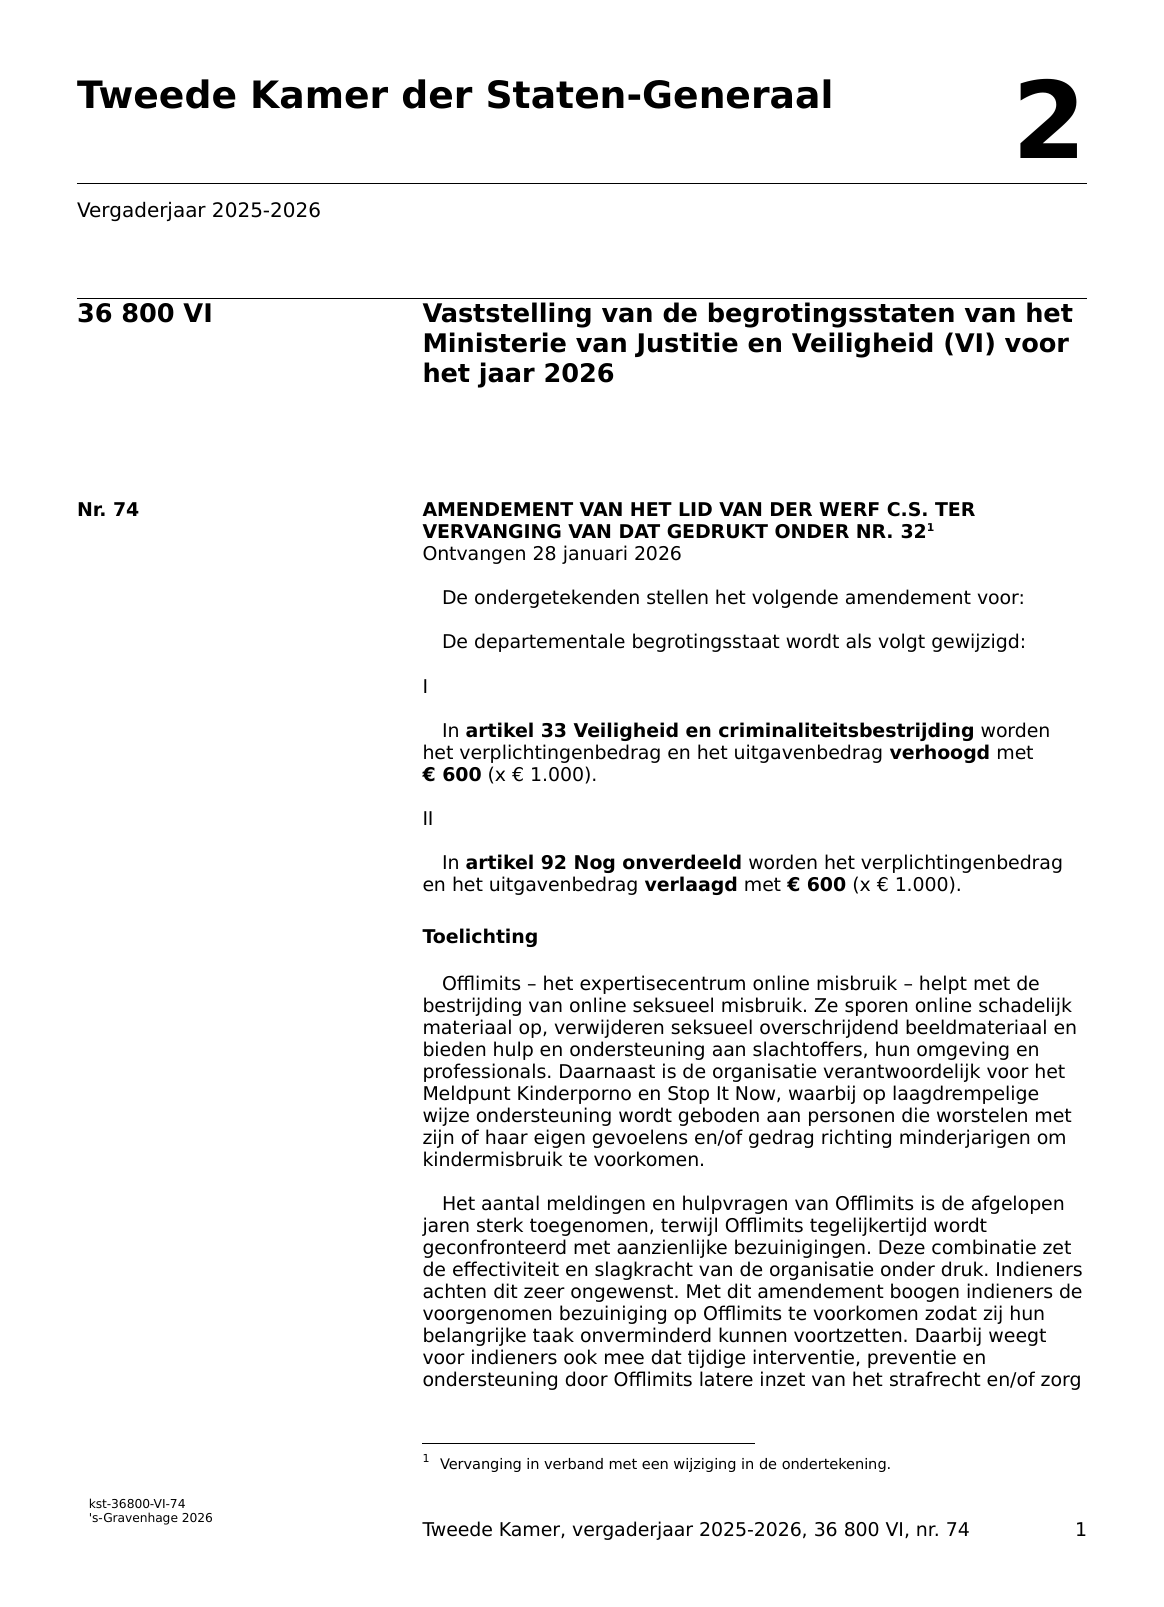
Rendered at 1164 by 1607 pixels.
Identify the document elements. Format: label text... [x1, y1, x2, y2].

table_header Tweede Kamer der Staten-Generaal [77, 59, 886, 183]
text Ontvangen 28 januari 2026 [422, 543, 1087, 565]
text II [422, 808, 1087, 830]
table_header 2 [886, 59, 1087, 183]
text De ondergetekenden stellen het volgende amendement voor: [422, 587, 1087, 609]
text 's-Gravenhage 2026 [88, 1511, 323, 1525]
text kst-36800-VI-74 [88, 1497, 323, 1511]
table_cell Vergaderjaar 2025-2026 [77, 184, 1087, 298]
text In artikel 92 Nog onverdeeld worden het verplichtingenbedrag en het uitgavenbedrag verlaagd met € 600 (x € 1.000). [422, 852, 1087, 896]
text De departementale begrotingsstaat wordt als volgt gewijzigd: [422, 631, 1087, 653]
text I [422, 676, 1087, 697]
text Het aantal meldingen en hulpvragen van Offlimits is de afgelopen jaren sterk toegenomen, terwijl Offlimits tegelijkertijd wordt geconfronteerd met aanzienlijke bezuinigingen. Deze combinatie zet de effectiviteit en slagkracht van de organisatie onder druk. Indieners achten dit zeer ongewenst. Met dit amendement boogen indieners de voorgenomen bezuiniging op Offlimits te voorkomen zodat zij hun belangrijke taak onverminderd kunnen voortzetten. Daarbij weegt voor indieners ook mee dat tijdige interventie, preventie en ondersteuning door Offlimits latere inzet van het strafrecht en/of zorg [422, 1193, 1087, 1391]
text Offlimits – het expertisecentrum online misbruik – helpt met de bestrijding van online seksueel misbruik. Ze sporen online schadelijk materiaal op, verwijderen seksueel overschrijdend beeldmateriaal en bieden hulp en ondersteuning aan slachtoffers, hun omgeving en professionals. Daarnaast is de organisatie verantwoordelijk voor het Meldpunt Kinderporno en Stop It Now, waarbij op laagdrempelige wijze ondersteuning wordt geboden aan personen die worstelen met zijn of haar eigen gevoelens en/of gedrag richting minderjarigen om kindermisbruik te voorkomen. [422, 973, 1087, 1171]
text Vervanging in verband met een wijziging in de ondertekening. [422, 1452, 1087, 1474]
text In artikel 33 Veiligheid en criminaliteitsbestrijding worden het verplichtingenbedrag en het uitgavenbedrag verhoogd met € 600 (x € 1.000). [422, 720, 1087, 786]
subtitle Toelichting [422, 926, 1087, 948]
subtitle Nr. 74 AMENDEMENT VAN HET LID VAN DER WERF C.S. TER VERVANGING VAN DAT GEDRUKT ONDER NR. 32 [77, 499, 1087, 543]
subtitle 36 800 VI Vaststelling van de begrotingsstaten van het Ministerie van Justitie en Veiligheid (VI) voor het jaar 2026 [77, 299, 1087, 388]
